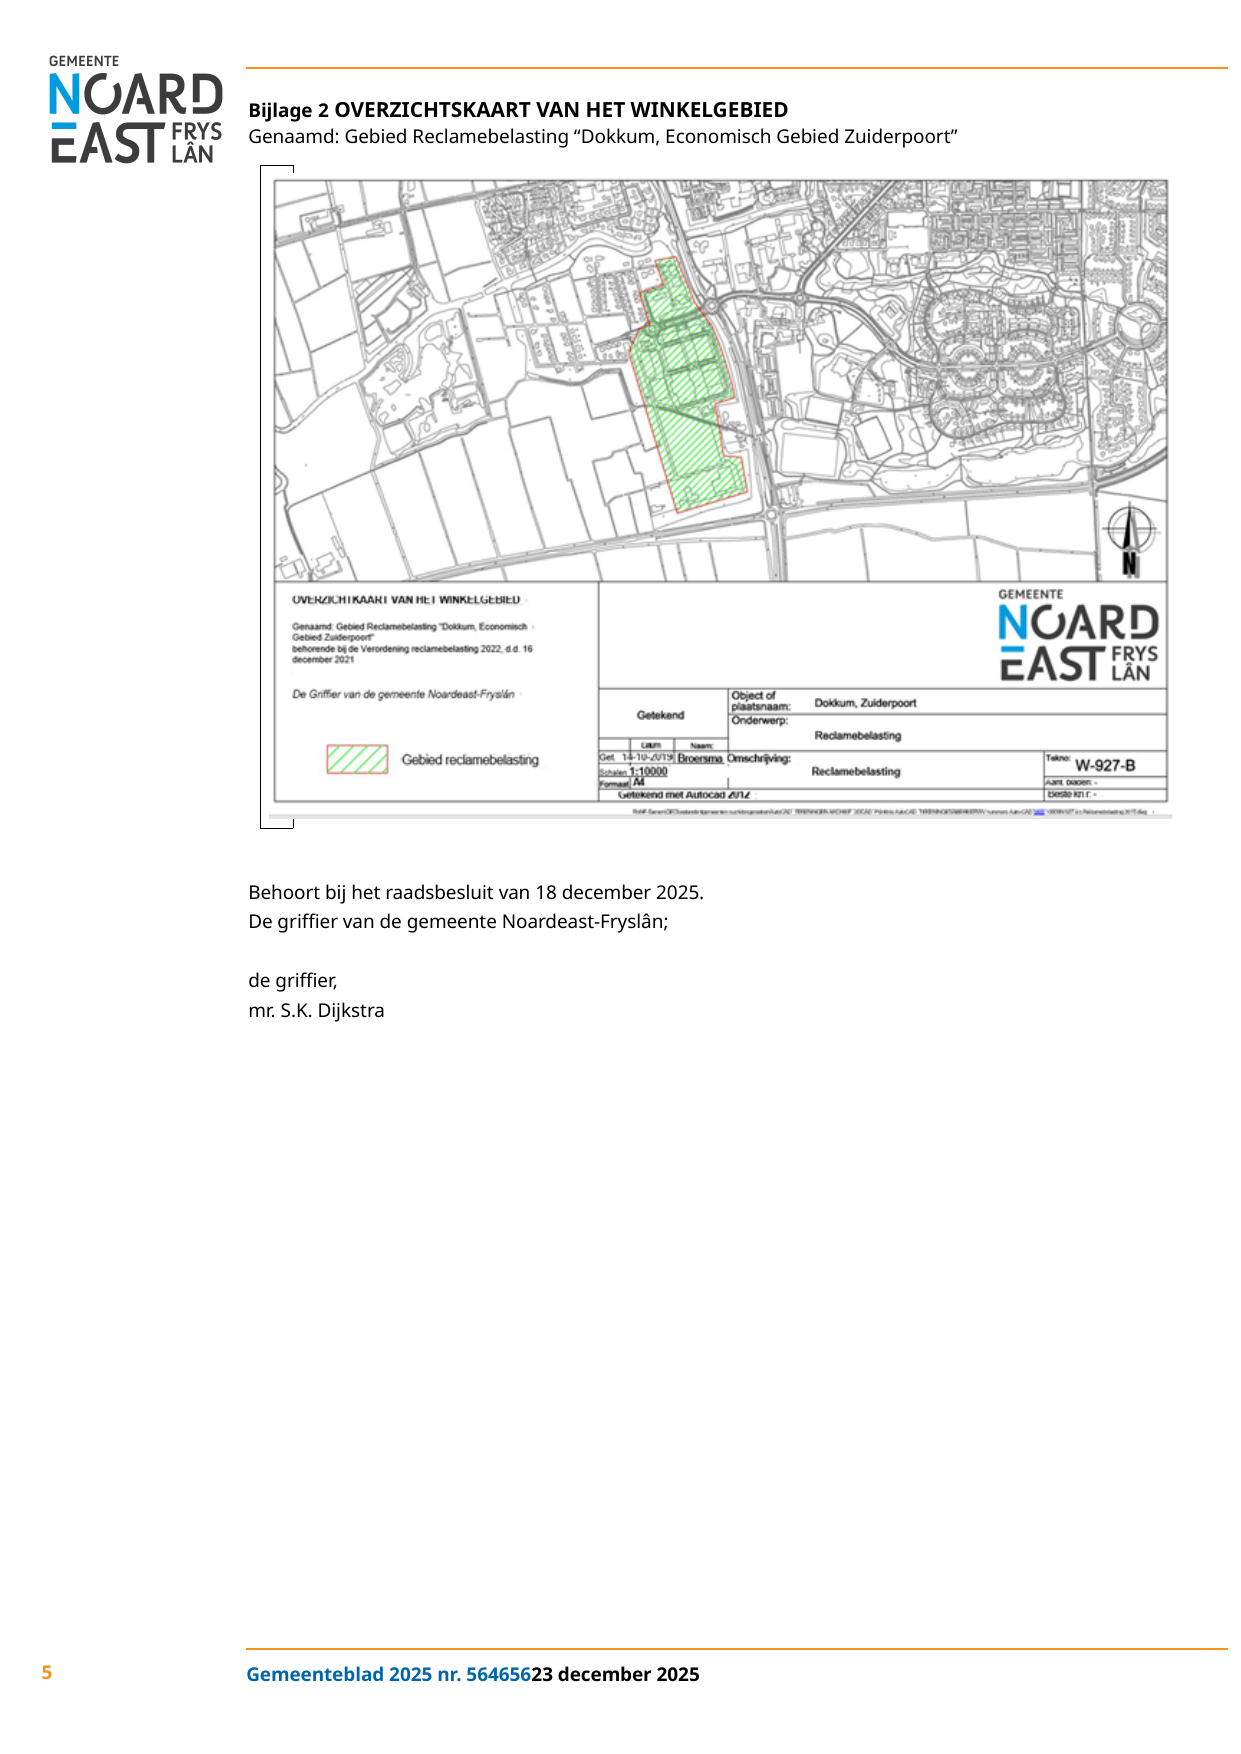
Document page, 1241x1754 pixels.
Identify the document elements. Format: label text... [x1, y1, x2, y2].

text Genaamd: Gebied Reclamebelasting “Dokkum, Economisch Gebied Zuiderpoort” [248, 123, 1152, 149]
picture [268, 173, 1173, 819]
text Bijlage 2 OVERZICHTSKAART VAN HET WINKELGEBIED [248, 95, 1152, 123]
text De griffier van de gemeente Noardeast-Fryslân; [248, 908, 1152, 934]
text mr. S.K. Dijkstra [248, 997, 1152, 1023]
text Behoort bij het raadsbesluit van 18 december 2025. [248, 879, 1152, 905]
text de griffier, [248, 968, 1152, 993]
picture [41, 47, 231, 172]
